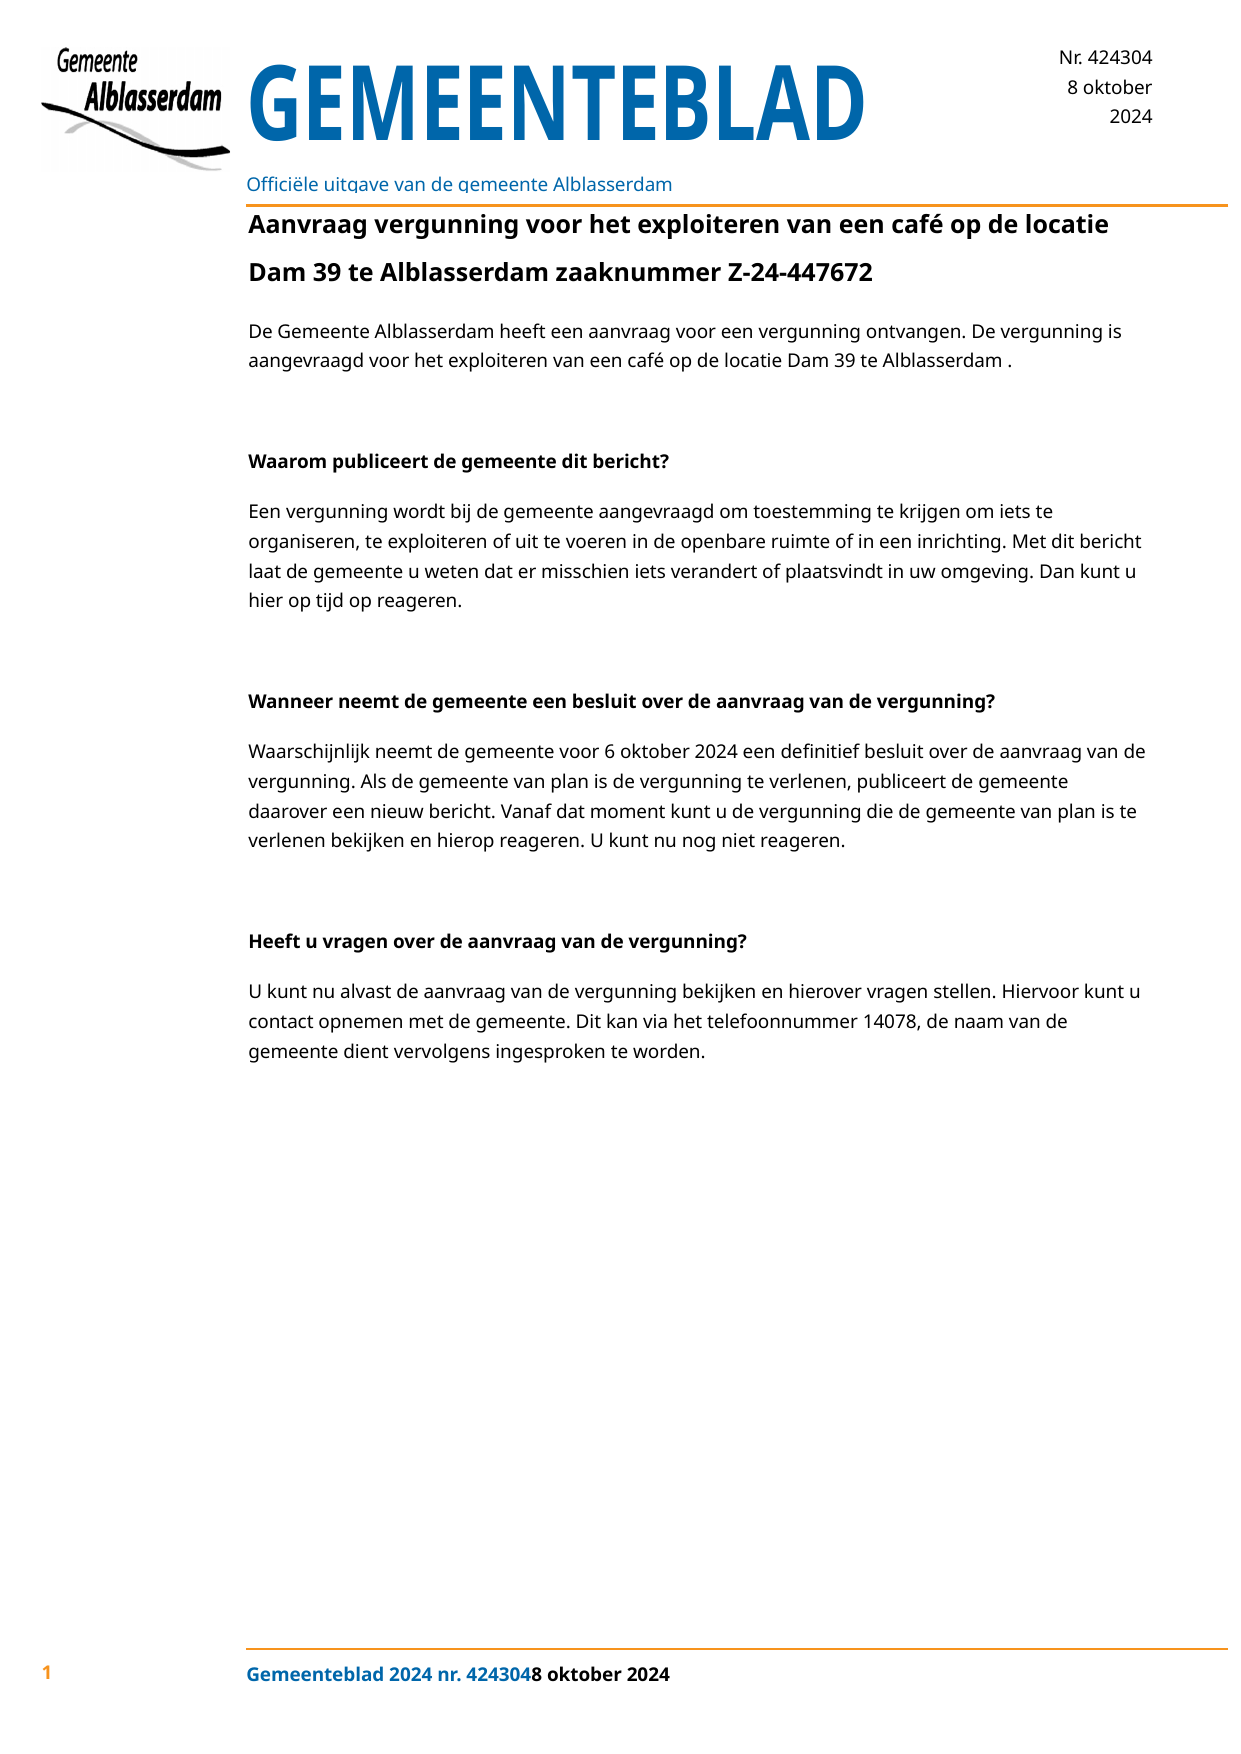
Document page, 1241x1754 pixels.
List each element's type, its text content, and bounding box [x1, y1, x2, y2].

text Heeft u vragen over de aanvraag van de vergunning? [248, 928, 1152, 954]
text Waarom publiceert de gemeente dit bericht? [248, 448, 1152, 474]
text U kunt nu alvast de aanvraag van de vergunning bekijken en hierover vragen stellen. Hiervoor kunt u contact opnemen met de gemeente. Dit kan via het telefoonnummer 14078, de naam van de gemeente dient vervolgens ingesproken te worden. [248, 979, 1152, 1064]
text Aanvraag vergunning voor het exploiteren van een café op de locatie Dam 39 te Alblasserdam zaaknummer Z-24-447672 [248, 207, 1152, 288]
text De Gemeente Alblasserdam heeft een aanvraag voor een vergunning ontvangen. De vergunning is aangevraagd voor het exploiteren van een café op de locatie Dam 39 te Alblasserdam . [248, 318, 1152, 373]
text Waarschijnlijk neemt de gemeente voor 6 oktober 2024 een definitief besluit over de aanvraag van de vergunning. Als de gemeente van plan is de vergunning te verlenen, publiceert de gemeente daarover een nieuw bericht. Vanaf dat moment kunt u de vergunning die de gemeente van plan is te verlenen bekijken en hierop reageren. U kunt nu nog niet reageren. [248, 739, 1152, 853]
picture [41, 47, 231, 172]
text Een vergunning wordt bij de gemeente aangevraagd om toestemming te krijgen om iets te organiseren, te exploiteren of uit te voeren in de openbare ruimte of in een inrichting. Met dit bericht laat de gemeente u weten dat er misschien iets verandert of plaatsvindt in uw omgeving. Dan kunt u hier op tijd op reageren. [248, 499, 1152, 613]
text Wanneer neemt de gemeente een besluit over de aanvraag van de vergunning? [248, 688, 1152, 714]
